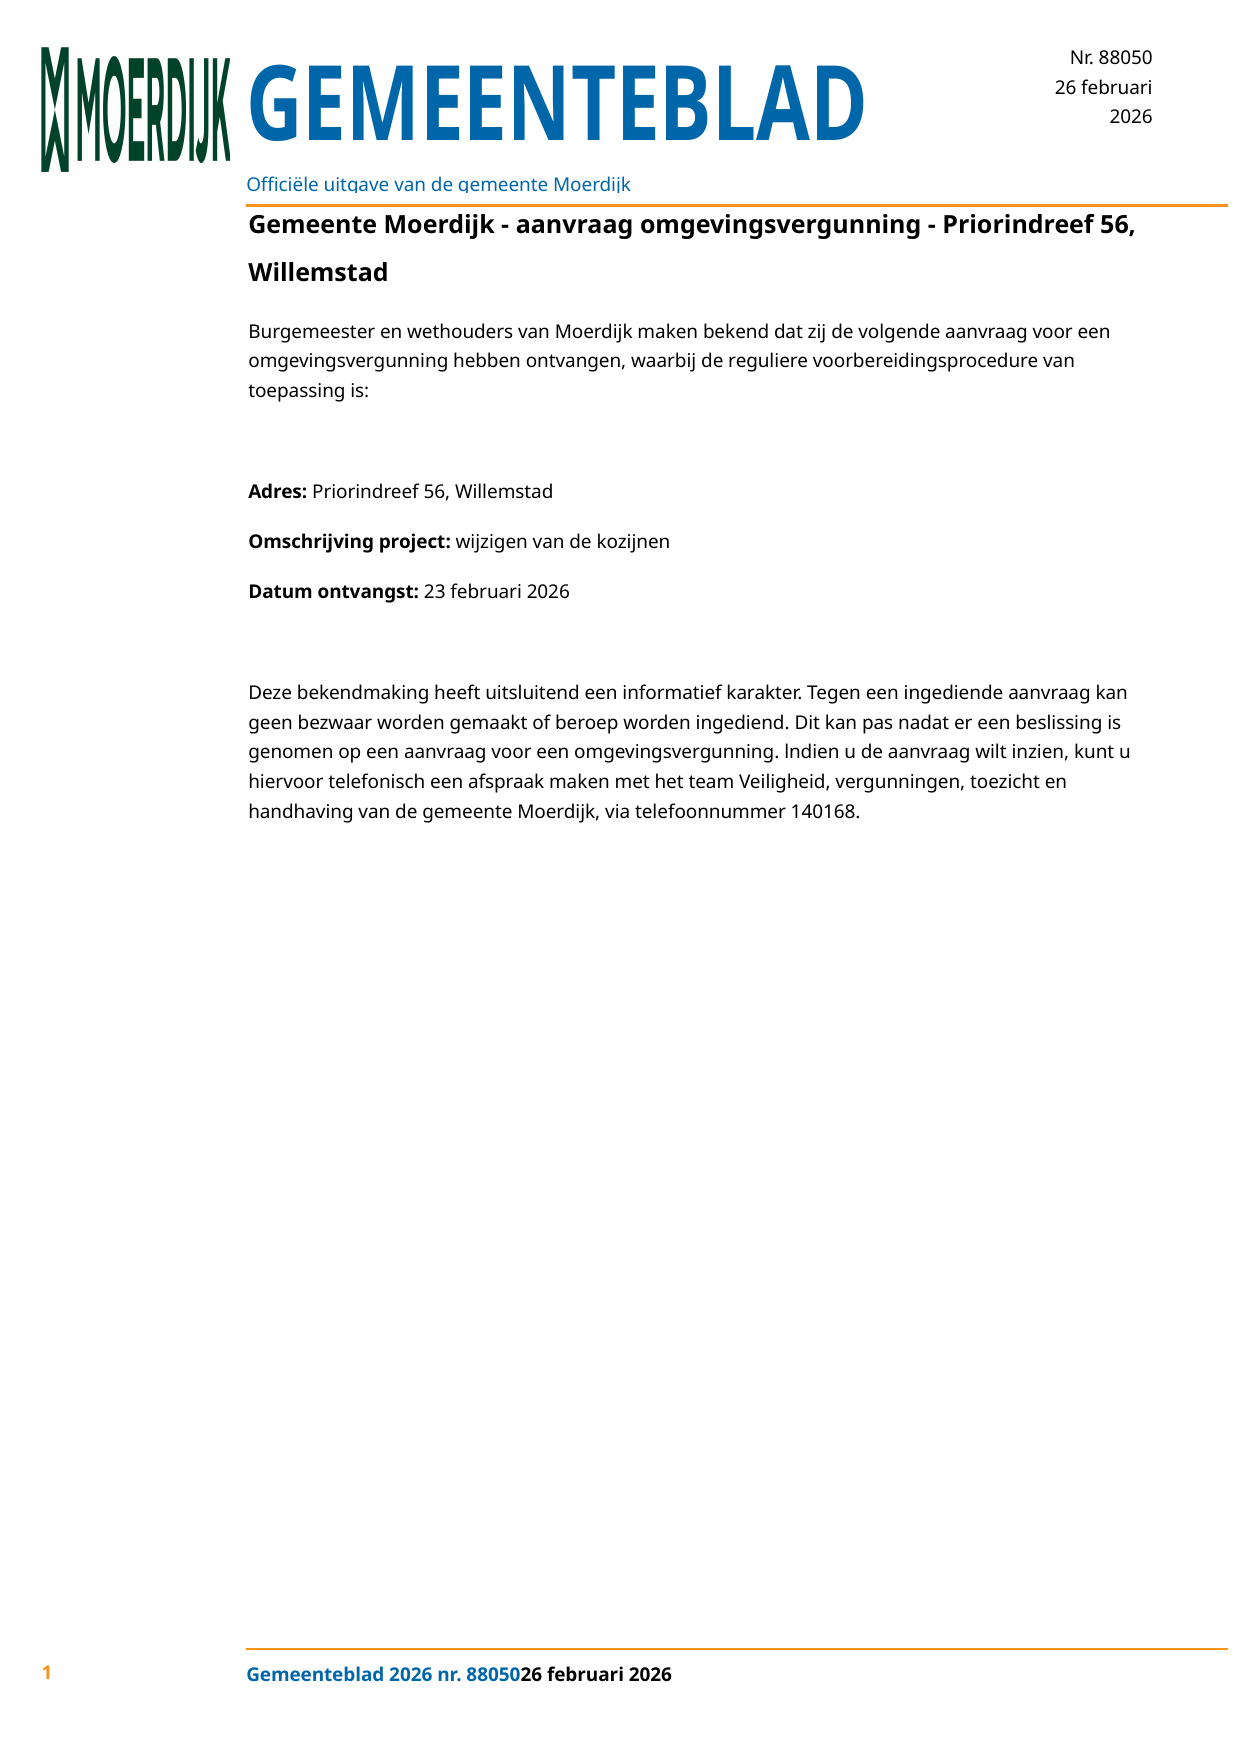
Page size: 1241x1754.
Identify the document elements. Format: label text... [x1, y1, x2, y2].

text Deze bekendmaking heeft uitsluitend een informatief karakter. Tegen een ingediende aanvraag kan geen bezwaar worden gemaakt of beroep worden ingediend. Dit kan pas nadat er een beslissing is genomen op een aanvraag voor een omgevingsvergunning. lndien u de aanvraag wilt inzien, kunt u hiervoor telefonisch een afspraak maken met het team Veiligheid, vergunningen, toezicht en handhaving van de gemeente Moerdijk, via telefoonnummer 140168. [248, 679, 1152, 824]
text Datum ontvangst: 23 februari 2026 [248, 579, 1152, 604]
picture [41, 47, 231, 172]
text Adres: Priorindreef 56, Willemstad [248, 478, 1152, 504]
text Omschrijving project: wijzigen van de kozijnen [248, 528, 1152, 554]
text Burgemeester en wethouders van Moerdijk maken bekend dat zij de volgende aanvraag voor een omgevingsvergunning hebben ontvangen, waarbij de reguliere voorbereidingsprocedure van toepassing is: [248, 318, 1152, 403]
text Gemeente Moerdijk - aanvraag omgevingsvergunning - Priorindreef 56, Willemstad [248, 207, 1152, 288]
